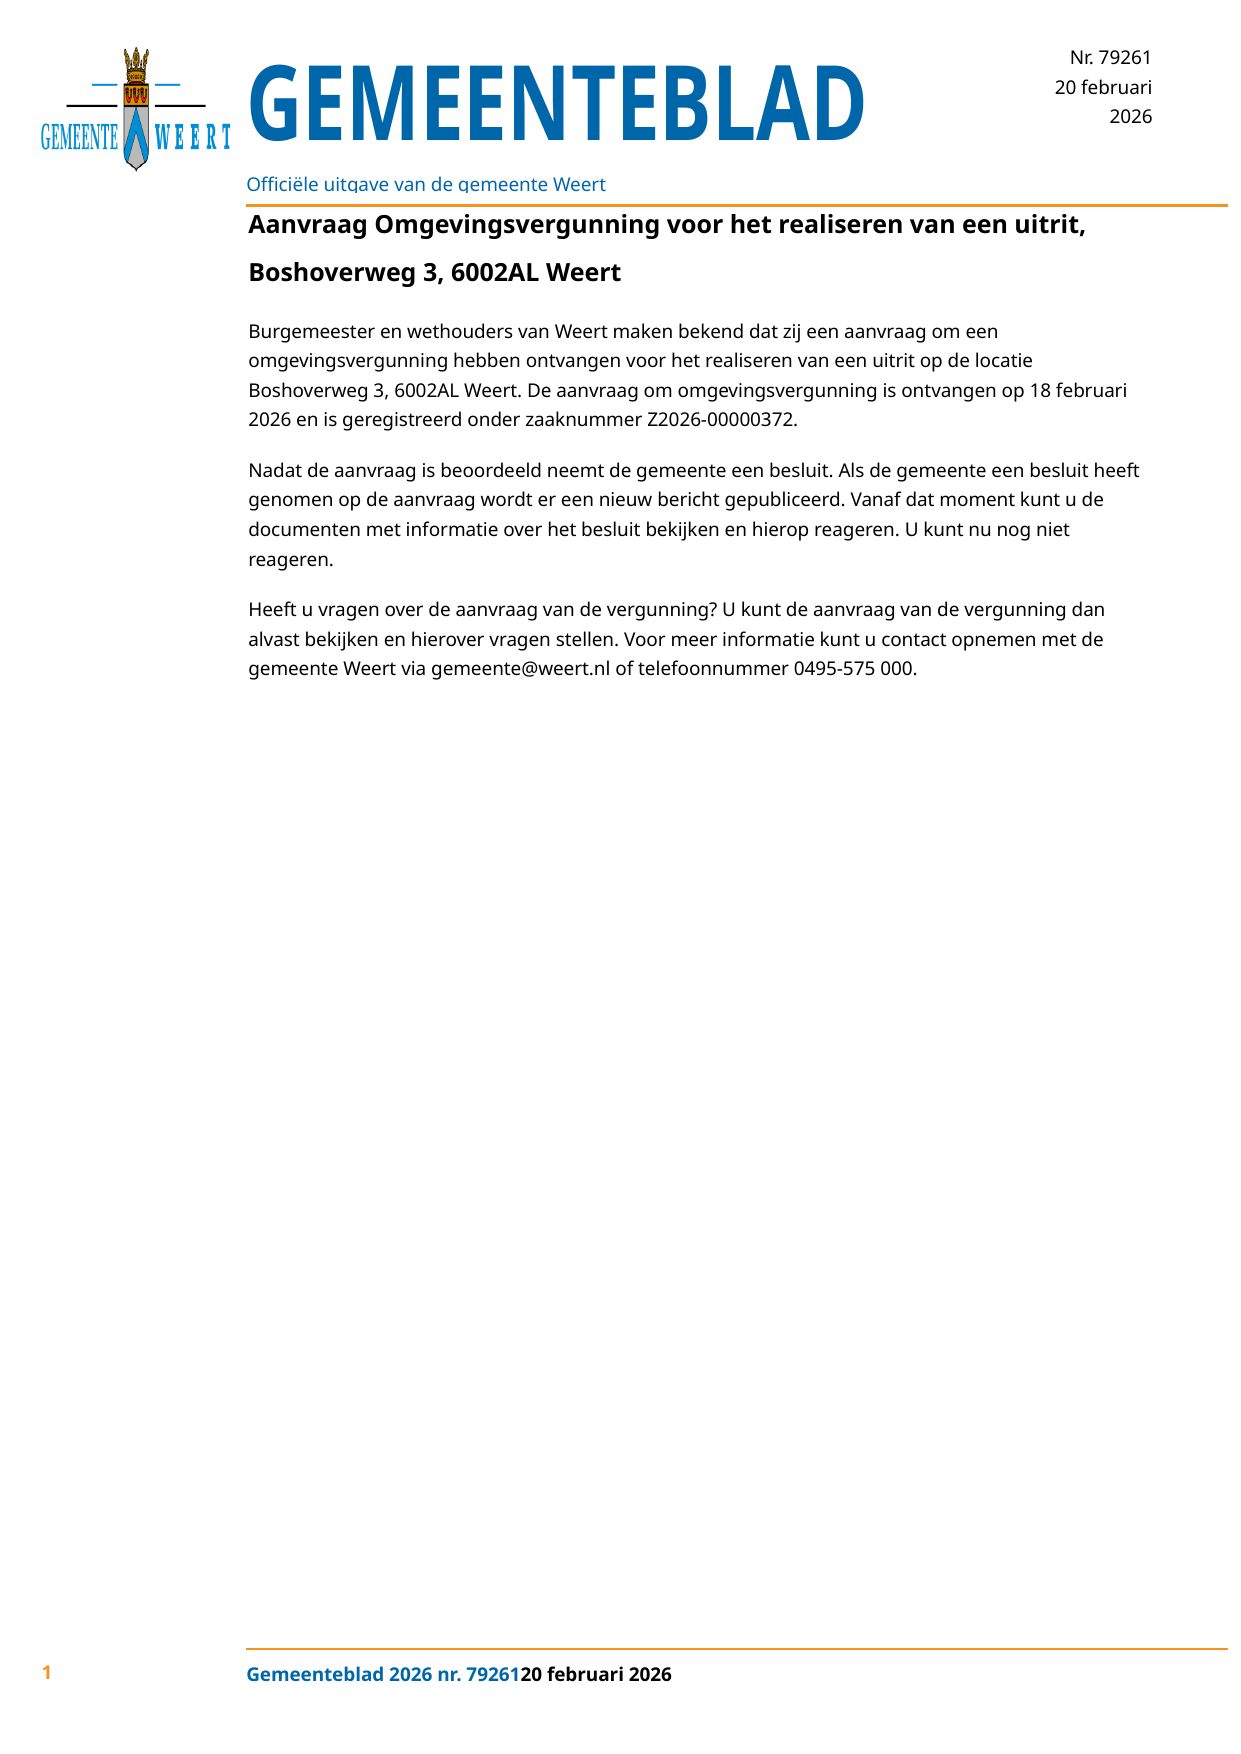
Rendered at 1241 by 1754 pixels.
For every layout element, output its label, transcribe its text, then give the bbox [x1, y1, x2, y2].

text Aanvraag Omgevingsvergunning voor het realiseren van een uitrit, Boshoverweg 3, 6002AL Weert [248, 207, 1152, 288]
text Burgemeester en wethouders van Weert maken bekend dat zij een aanvraag om een omgevingsvergunning hebben ontvangen voor het realiseren van een uitrit op de locatie Boshoverweg 3, 6002AL Weert. De aanvraag om omgevingsvergunning is ontvangen op 18 februari 2026 en is geregistreerd onder zaaknummer Z2026-00000372. [248, 318, 1152, 432]
text Heeft u vragen over de aanvraag van de vergunning? U kunt de aanvraag van de vergunning dan alvast bekijken en hierover vragen stellen. Voor meer informatie kunt u contact opnemen met de gemeente Weert via gemeente@weert.nl of telefoonnummer 0495-575 000. [248, 596, 1152, 681]
picture [41, 47, 231, 172]
text Nadat de aanvraag is beoordeeld neemt de gemeente een besluit. Als de gemeente een besluit heeft genomen op de aanvraag wordt er een nieuw bericht gepubliceerd. Vanaf dat moment kunt u de documenten met informatie over het besluit bekijken en hierop reageren. U kunt nu nog niet reageren. [248, 457, 1152, 572]
